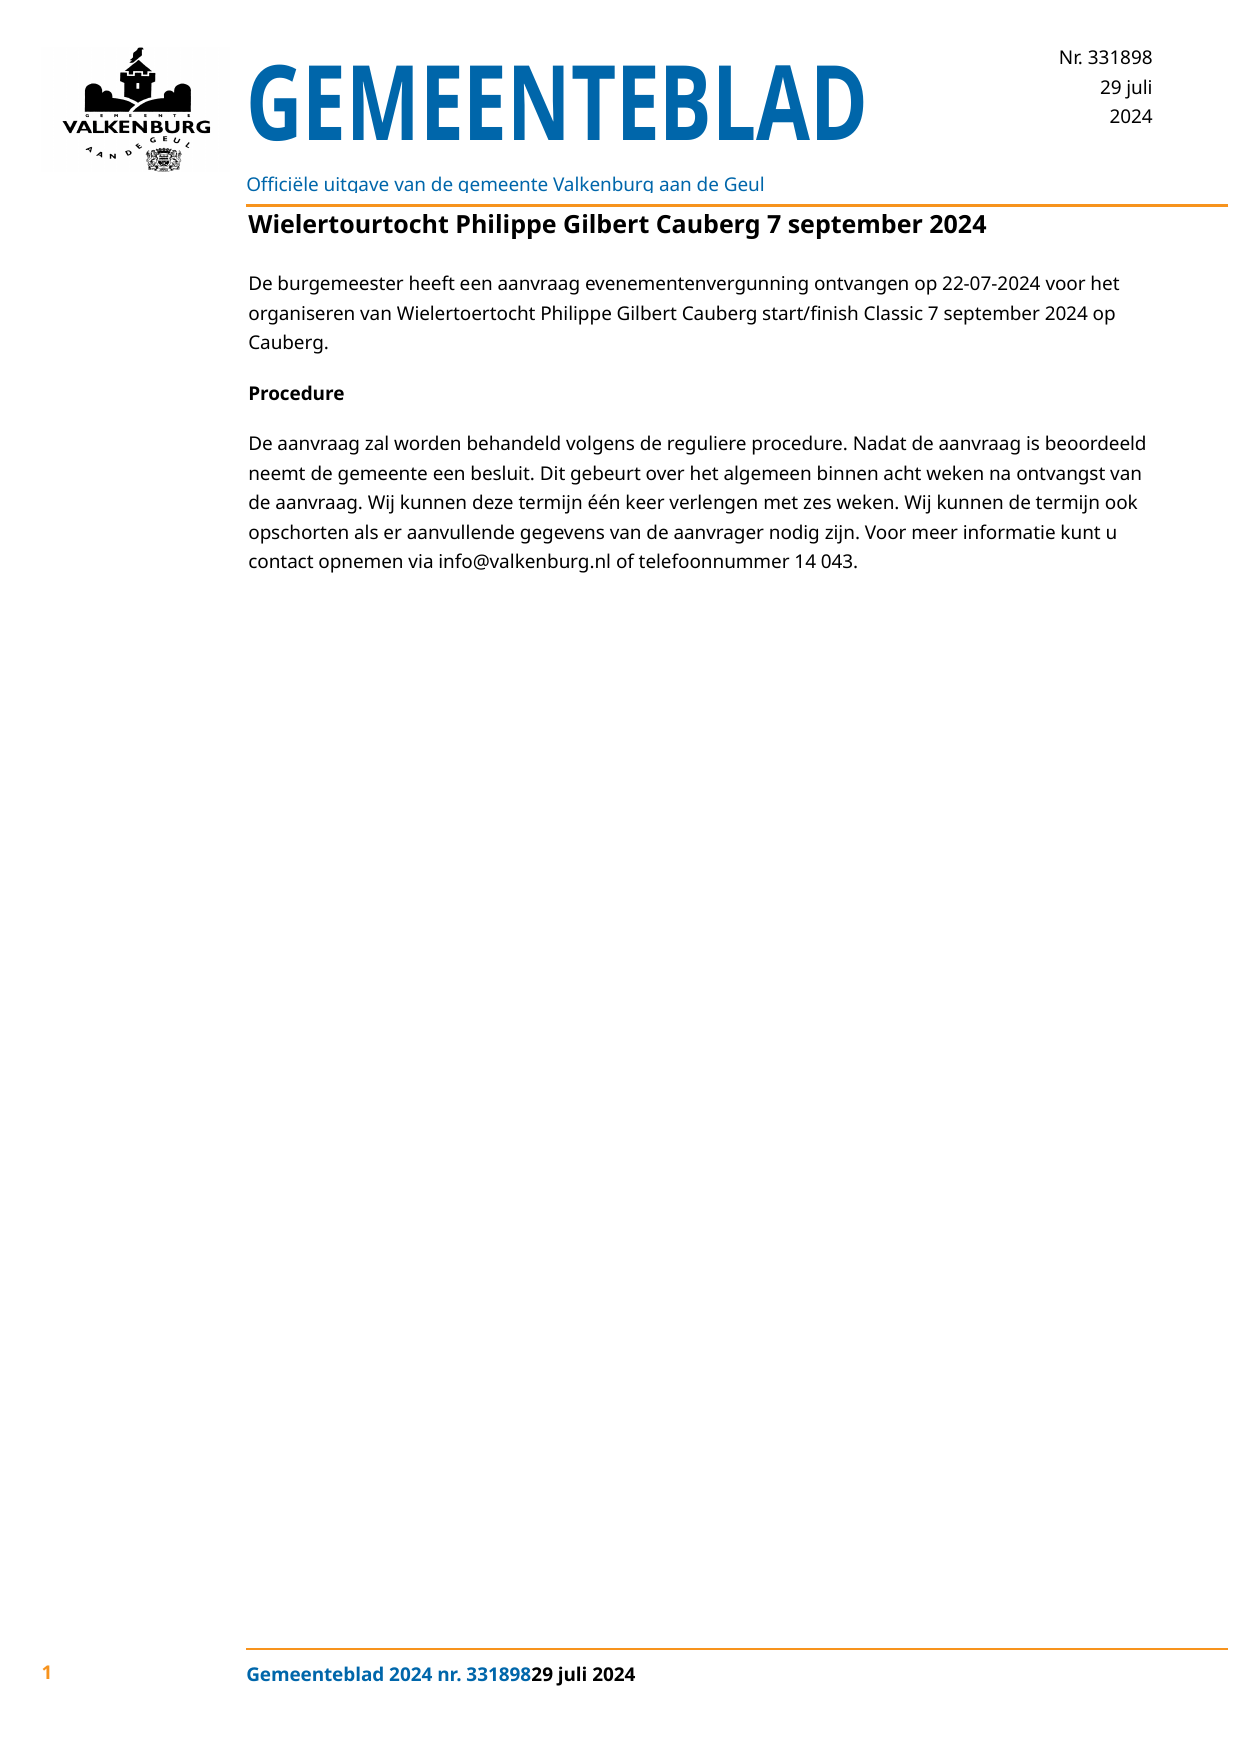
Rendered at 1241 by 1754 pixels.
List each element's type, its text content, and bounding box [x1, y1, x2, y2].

text Procedure [248, 380, 1152, 406]
text De aanvraag zal worden behandeld volgens de reguliere procedure. Nadat de aanvraag is beoordeeld neemt de gemeente een besluit. Dit gebeurt over het algemeen binnen acht weken na ontvangst van de aanvraag. Wij kunnen deze termijn één keer verlengen met zes weken. Wij kunnen de termijn ook opschorten als er aanvullende gegevens van de aanvrager nodig zijn. Voor meer informatie kunt u contact opnemen via info@valkenburg.nl of telefoonnummer 14 043. [248, 430, 1152, 574]
picture [41, 47, 231, 172]
text Wielertourtocht Philippe Gilbert Cauberg 7 september 2024 [248, 207, 1152, 241]
text De burgemeester heeft een aanvraag evenementenvergunning ontvangen op 22-07-2024 voor het organiseren van Wielertoertocht Philippe Gilbert Cauberg start/finish Classic 7 september 2024 op Cauberg. [248, 270, 1152, 355]
